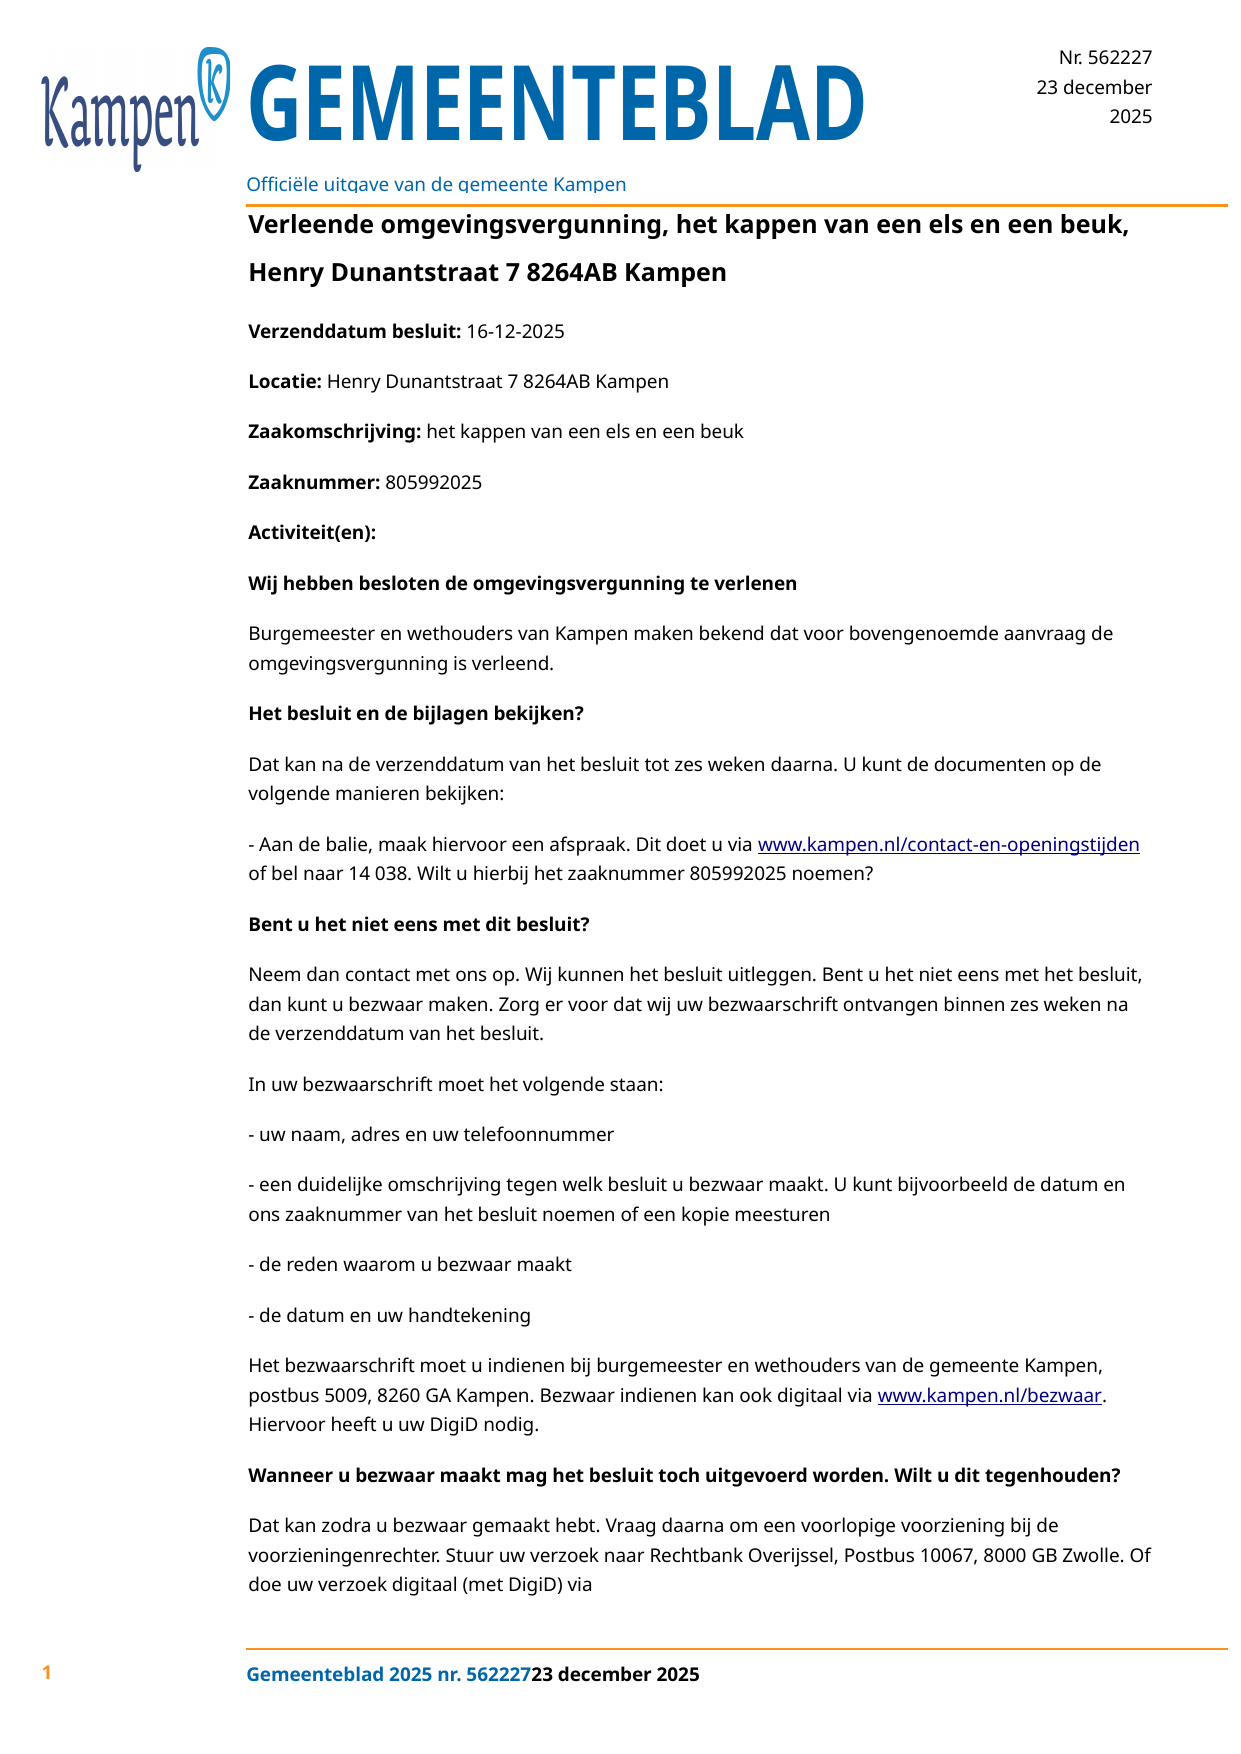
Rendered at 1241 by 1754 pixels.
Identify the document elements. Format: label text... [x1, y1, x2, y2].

text Dat kan na de verzenddatum van het besluit tot zes weken daarna. U kunt de documenten op de volgende manieren bekijken: [248, 751, 1152, 806]
text Zaaknummer: 805992025 [248, 469, 1152, 495]
text Het bezwaarschrift moet u indienen bij burgemeester en wethouders van de gemeente Kampen, postbus 5009, 8260 GA Kampen. Bezwaar indienen kan ook digitaal via www.kampen.nl/bezwaar. Hiervoor heeft u uw DigiD nodig. [248, 1352, 1152, 1437]
text - Aan de balie, maak hiervoor een afspraak. Dit doet u via www.kampen.nl/contact-en-openingstijden of bel naar 14 038. Wilt u hierbij het zaaknummer 805992025 noemen? [248, 831, 1152, 886]
text Activiteit(en): [248, 519, 1152, 545]
text Zaakomschrijving: het kappen van een els en een beuk [248, 419, 1152, 444]
text Dat kan zodra u bezwaar gemaakt hebt. Vraag daarna om een voorlopige voorziening bij de voorzieningenrechter. Stuur uw verzoek naar Rechtbank Overijssel, Postbus 10067, 8000 GB Zwolle. Of doe uw verzoek digitaal (met DigiD) via [248, 1512, 1152, 1597]
text Neem dan contact met ons op. Wij kunnen het besluit uitleggen. Bent u het niet eens met het besluit, dan kunt u bezwaar maken. Zorg er voor dat wij uw bezwaarschrift ontvangen binnen zes weken na de verzenddatum van het besluit. [248, 961, 1152, 1046]
text Verleende omgevingsvergunning, het kappen van een els en een beuk, Henry Dunantstraat 7 8264AB Kampen [248, 207, 1152, 288]
text In uw bezwaarschrift moet het volgende staan: [248, 1071, 1152, 1097]
picture [41, 47, 231, 172]
text Wij hebben besloten de omgevingsvergunning te verlenen [248, 570, 1152, 596]
text - uw naam, adres en uw telefoonnummer [248, 1121, 1152, 1147]
text - de datum en uw handtekening [248, 1302, 1152, 1328]
text Locatie: Henry Dunantstraat 7 8264AB Kampen [248, 368, 1152, 394]
text - de reden waarom u bezwaar maakt [248, 1252, 1152, 1277]
text Burgemeester en wethouders van Kampen maken bekend dat voor bovengenoemde aanvraag de omgevingsvergunning is verleend. [248, 620, 1152, 676]
text Wanneer u bezwaar maakt mag het besluit toch uitgevoerd worden. Wilt u dit tegenhouden? [248, 1462, 1152, 1488]
text Verzenddatum besluit: 16-12-2025 [248, 318, 1152, 344]
text - een duidelijke omschrijving tegen welk besluit u bezwaar maakt. U kunt bijvoorbeeld de datum en ons zaaknummer van het besluit noemen of een kopie meesturen [248, 1172, 1152, 1227]
text Bent u het niet eens met dit besluit? [248, 911, 1152, 937]
text Het besluit en de bijlagen bekijken? [248, 700, 1152, 726]
